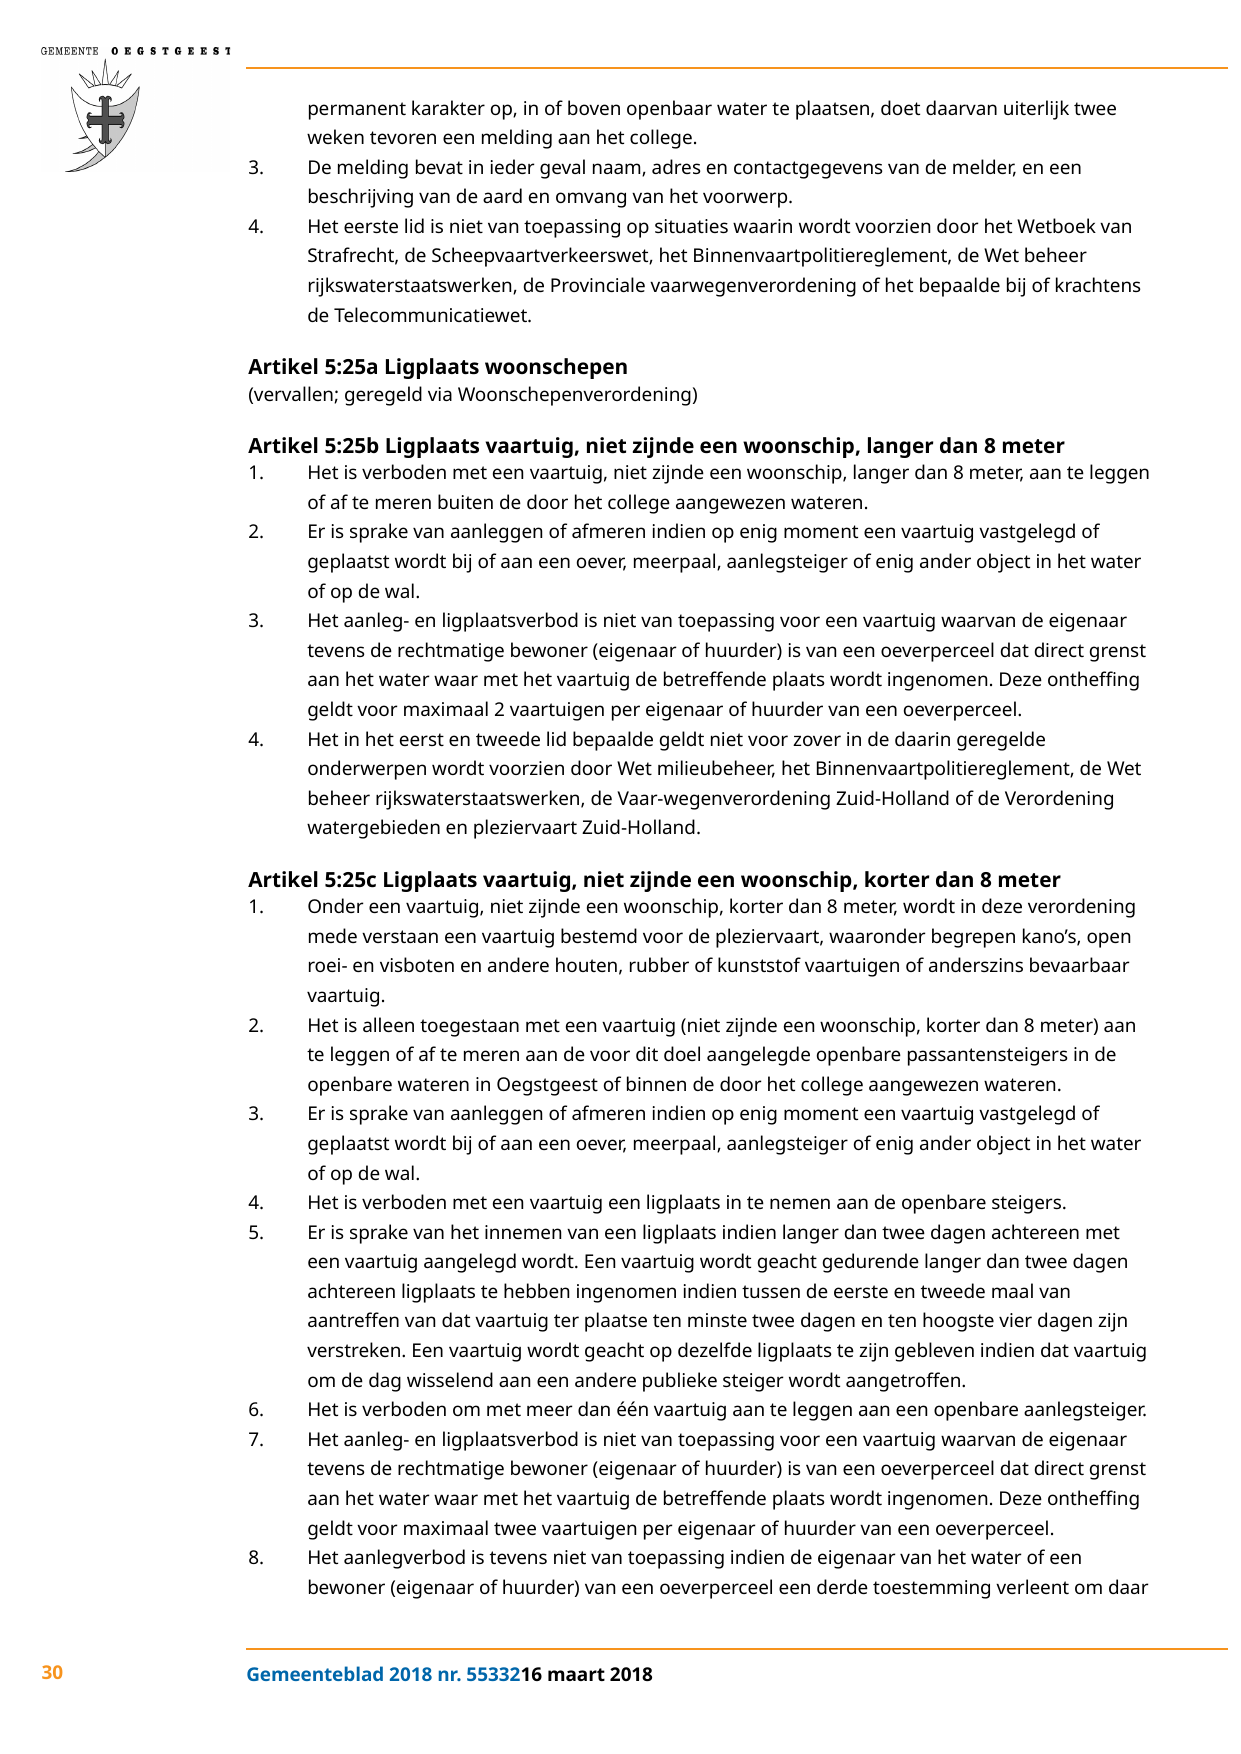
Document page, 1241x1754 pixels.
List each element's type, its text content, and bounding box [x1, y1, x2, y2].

list Het in het eerst en tweede lid bepaalde geldt niet voor zover in de daarin geregelde onderwerpen wordt voorzien door Wet milieubeheer, het Binnenvaartpolitiereglement, de Wet beheer rijkswaterstaatswerken, de Vaar-wegenverordening Zuid-Holland of de Verordening watergebieden en pleziervaart Zuid-Holland. [248, 726, 1152, 840]
list Het is verboden met een vaartuig een ligplaats in te nemen aan de openbare steigers. [248, 1189, 1152, 1215]
list Het is verboden met een vaartuig, niet zijnde een woonschip, langer dan 8 meter, aan te leggen of af te meren buiten de door het college aangewezen wateren. [248, 459, 1152, 515]
list Er is sprake van aanleggen of afmeren indien op enig moment een vaartuig vastgelegd of geplaatst wordt bij of aan een oever, meerpaal, aanlegsteiger of enig ander object in het water of op de wal. [248, 1101, 1152, 1185]
list Het aanleg- en ligplaatsverbod is niet van toepassing voor een vaartuig waarvan de eigenaar tevens de rechtmatige bewoner (eigenaar of huurder) is van een oeverperceel dat direct grenst aan het water waar met het vaartuig de betreffende plaats wordt ingenomen. Deze ontheffing geldt voor maximaal twee vaartuigen per eigenaar of huurder van een oeverperceel. [248, 1426, 1152, 1540]
list Het aanleg- en ligplaatsverbod is niet van toepassing voor een vaartuig waarvan de eigenaar tevens de rechtmatige bewoner (eigenaar of huurder) is van een oeverperceel dat direct grenst aan het water waar met het vaartuig de betreffende plaats wordt ingenomen. Deze ontheffing geldt voor maximaal 2 vaartuigen per eigenaar of huurder van een oeverperceel. [248, 607, 1152, 722]
list Er is sprake van aanleggen of afmeren indien op enig moment een vaartuig vastgelegd of geplaatst wordt bij of aan een oever, meerpaal, aanlegsteiger of enig ander object in het water of op de wal. [248, 519, 1152, 604]
list Het is verboden om met meer dan één vaartuig aan te leggen aan een openbare aanlegsteiger. [248, 1396, 1152, 1422]
text Artikel 5:25c Ligplaats vaartuig, niet zijnde een woonschip, korter dan 8 meter [248, 865, 1152, 893]
text Artikel 5:25a Ligplaats woonschepen [248, 352, 1152, 381]
list permanent karakter op, in of boven openbaar water te plaatsen, doet daarvan uiterlijk twee weken tevoren een melding aan het college. [248, 95, 1152, 150]
list Er is sprake van het innemen van een ligplaats indien langer dan twee dagen achtereen met een vaartuig aangelegd wordt. Een vaartuig wordt geacht gedurende langer dan twee dagen achtereen ligplaats te hebben ingenomen indien tussen de eerste en tweede maal van aantreffen van dat vaartuig ter plaatse ten minste twee dagen en ten hoogste vier dagen zijn verstreken. Een vaartuig wordt geacht op dezelfde ligplaats te zijn gebleven indien dat vaartuig om de dag wisselend aan een andere publieke steiger wordt aangetroffen. [248, 1219, 1152, 1392]
list Het is alleen toegestaan met een vaartuig (niet zijnde een woonschip, korter dan 8 meter) aan te leggen of af te meren aan de voor dit doel aangelegde openbare passantensteigers in de openbare wateren in Oegstgeest of binnen de door het college aangewezen wateren. [248, 1012, 1152, 1097]
text Artikel 5:25b Ligplaats vaartuig, niet zijnde een woonschip, langer dan 8 meter [248, 431, 1152, 459]
list Het aanlegverbod is tevens niet van toepassing indien de eigenaar van het water of een bewoner (eigenaar of huurder) van een oeverperceel een derde toestemming verleent om daar [248, 1544, 1152, 1599]
picture [41, 47, 231, 172]
list De melding bevat in ieder geval naam, adres en contactgegevens van de melder, en een beschrijving van de aard en omvang van het voorwerp. [248, 154, 1152, 209]
list Het eerste lid is niet van toepassing op situaties waarin wordt voorzien door het Wetboek van Strafrecht, de Scheepvaartverkeerswet, het Binnenvaartpolitiereglement, de Wet beheer rijkswaterstaatswerken, de Provinciale vaarwegenverordening of het bepaalde bij of krachtens de Telecommunicatiewet. [248, 213, 1152, 328]
list Onder een vaartuig, niet zijnde een woonschip, korter dan 8 meter, wordt in deze verordening mede verstaan een vaartuig bestemd voor de pleziervaart, waaronder begrepen kano’s, open roei- en visboten en andere houten, rubber of kunststof vaartuigen of anderszins bevaarbaar vaartuig. [248, 893, 1152, 1008]
text (vervallen; geregeld via Woonschepenverordening) [248, 381, 1152, 406]
